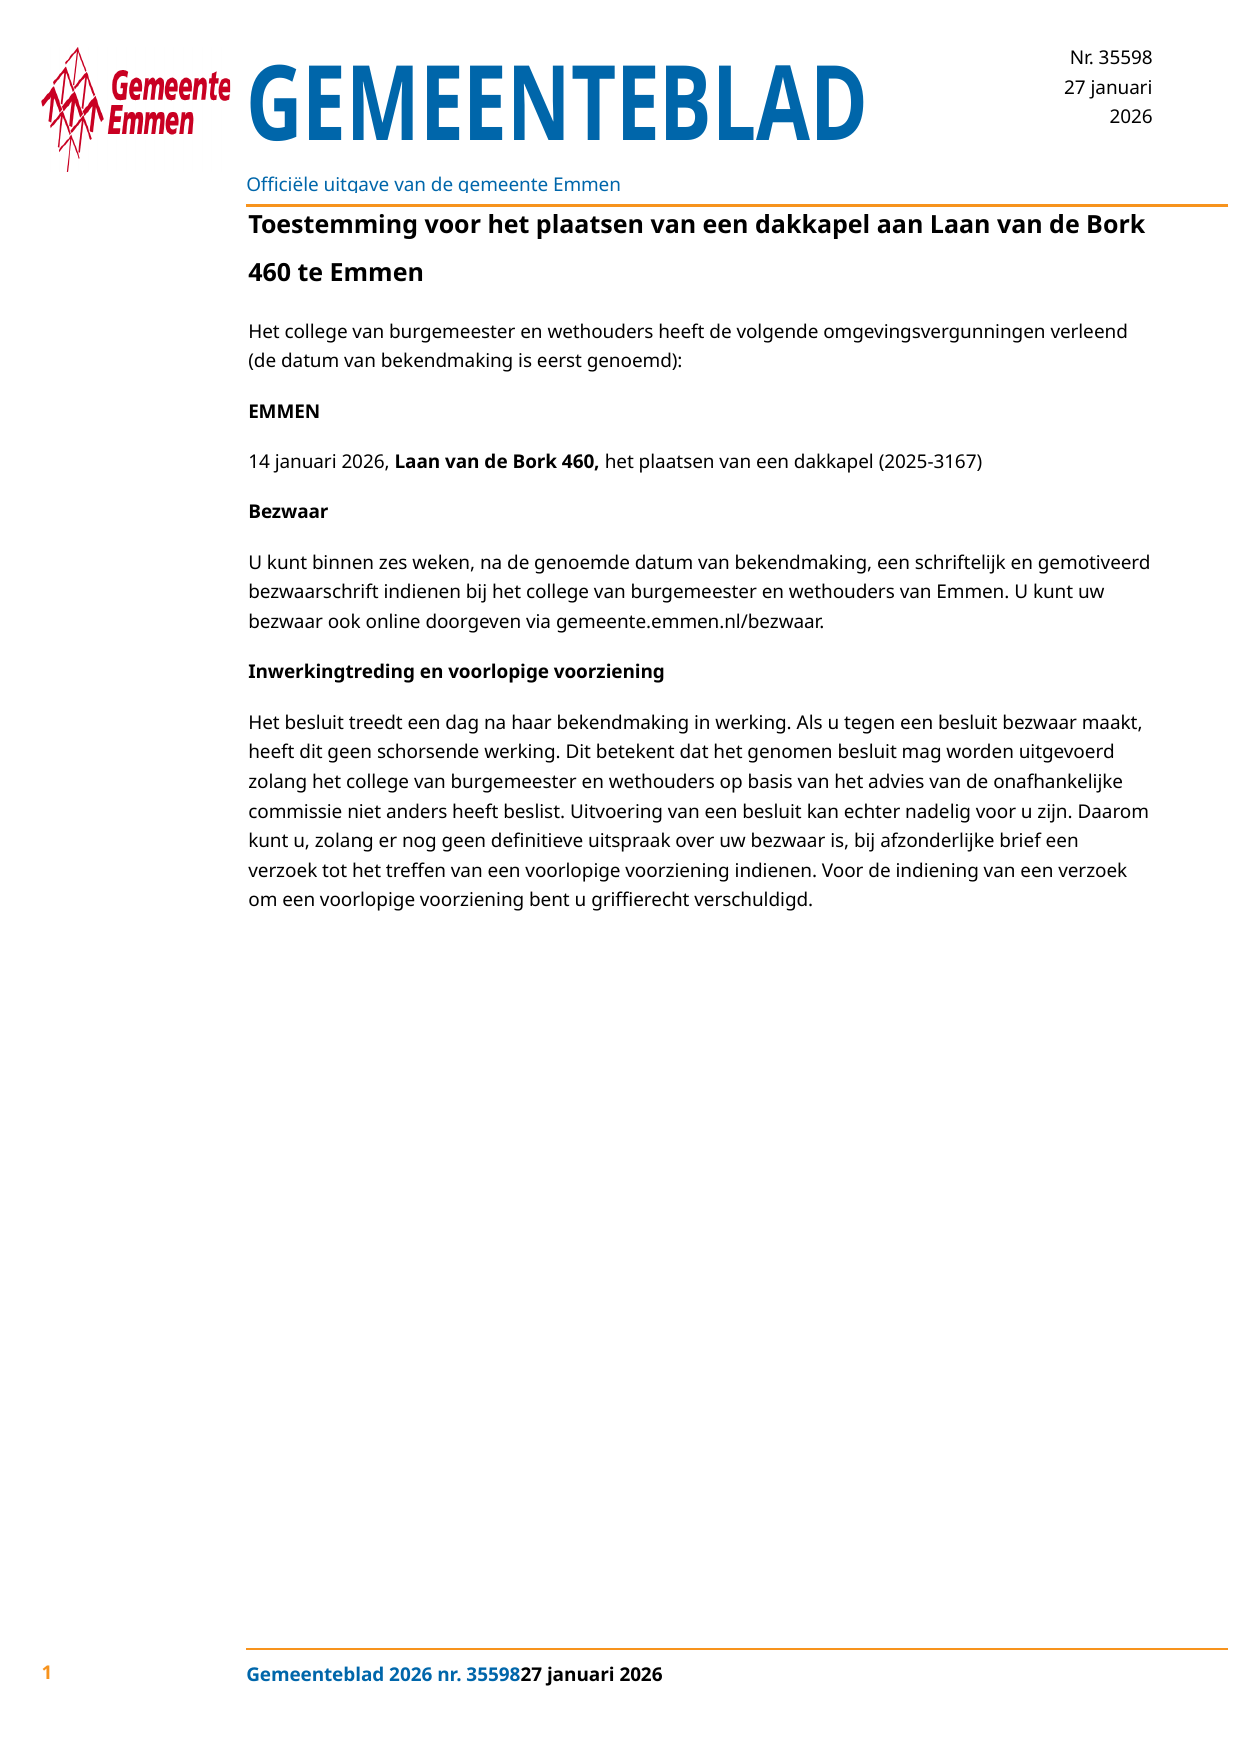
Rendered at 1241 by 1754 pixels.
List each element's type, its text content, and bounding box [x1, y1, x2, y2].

text Bezwaar [248, 499, 1152, 524]
text 14 januari 2026, Laan van de Bork 460, het plaatsen van een dakkapel (2025-3167) [248, 448, 1152, 474]
text EMMEN [248, 398, 1152, 424]
text Het besluit treedt een dag na haar bekendmaking in werking. Als u tegen een besluit bezwaar maakt, heeft dit geen schorsende werking. Dit betekent dat het genomen besluit mag worden uitgevoerd zolang het college van burgemeester en wethouders op basis van het advies van de onafhankelijke commissie niet anders heeft beslist. Uitvoering van een besluit kan echter nadelig voor u zijn. Daarom kunt u, zolang er nog geen definitieve uitspraak over uw bezwaar is, bij afzonderlijke brief een verzoek tot het treffen van een voorlopige voorziening indienen. Voor de indiening van een verzoek om een voorlopige voorziening bent u griffierecht verschuldigd. [248, 709, 1152, 912]
text Het college van burgemeester en wethouders heeft de volgende omgevingsvergunningen verleend (de datum van bekendmaking is eerst genoemd): [248, 318, 1152, 373]
text Inwerkingtreding en voorlopige voorziening [248, 659, 1152, 684]
picture [41, 47, 231, 172]
text Toestemming voor het plaatsen van een dakkapel aan Laan van de Bork 460 te Emmen [248, 207, 1152, 288]
text U kunt binnen zes weken, na de genoemde datum van bekendmaking, een schriftelijk en gemotiveerd bezwaarschrift indienen bij het college van burgemeester en wethouders van Emmen. U kunt uw bezwaar ook online doorgeven via gemeente.emmen.nl/bezwaar. [248, 549, 1152, 634]
